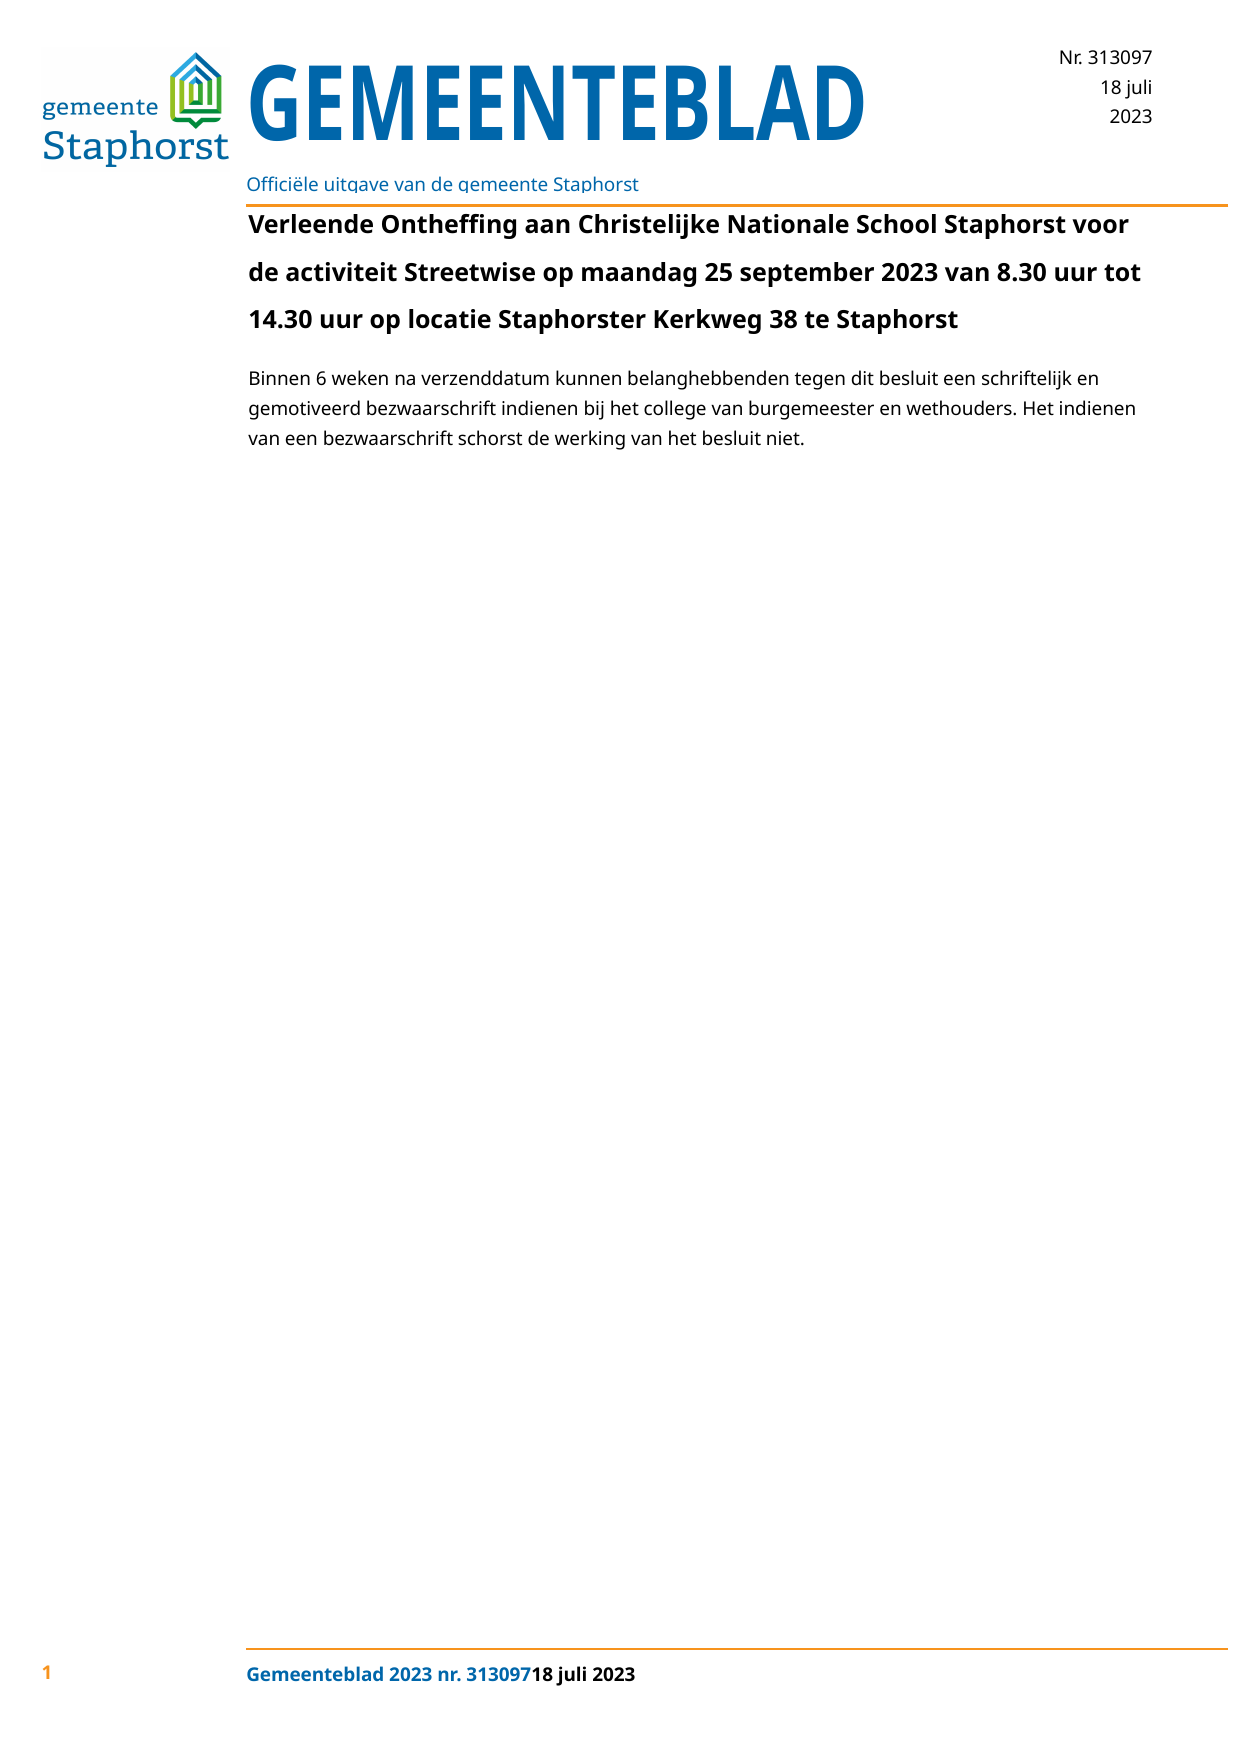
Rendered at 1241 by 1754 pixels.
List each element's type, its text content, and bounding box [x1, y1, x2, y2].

picture [41, 47, 231, 172]
text Verleende Ontheffing aan Christelijke Nationale School Staphorst voor de activiteit Streetwise op maandag 25 september 2023 van 8.30 uur tot 14.30 uur op locatie Staphorster Kerkweg 38 te Staphorst [248, 207, 1152, 336]
text Binnen 6 weken na verzenddatum kunnen belanghebbenden tegen dit besluit een schriftelijk en gemotiveerd bezwaarschrift indienen bij het college van burgemeester en wethouders. Het indienen van een bezwaarschrift schorst de werking van het besluit niet. [248, 366, 1152, 450]
